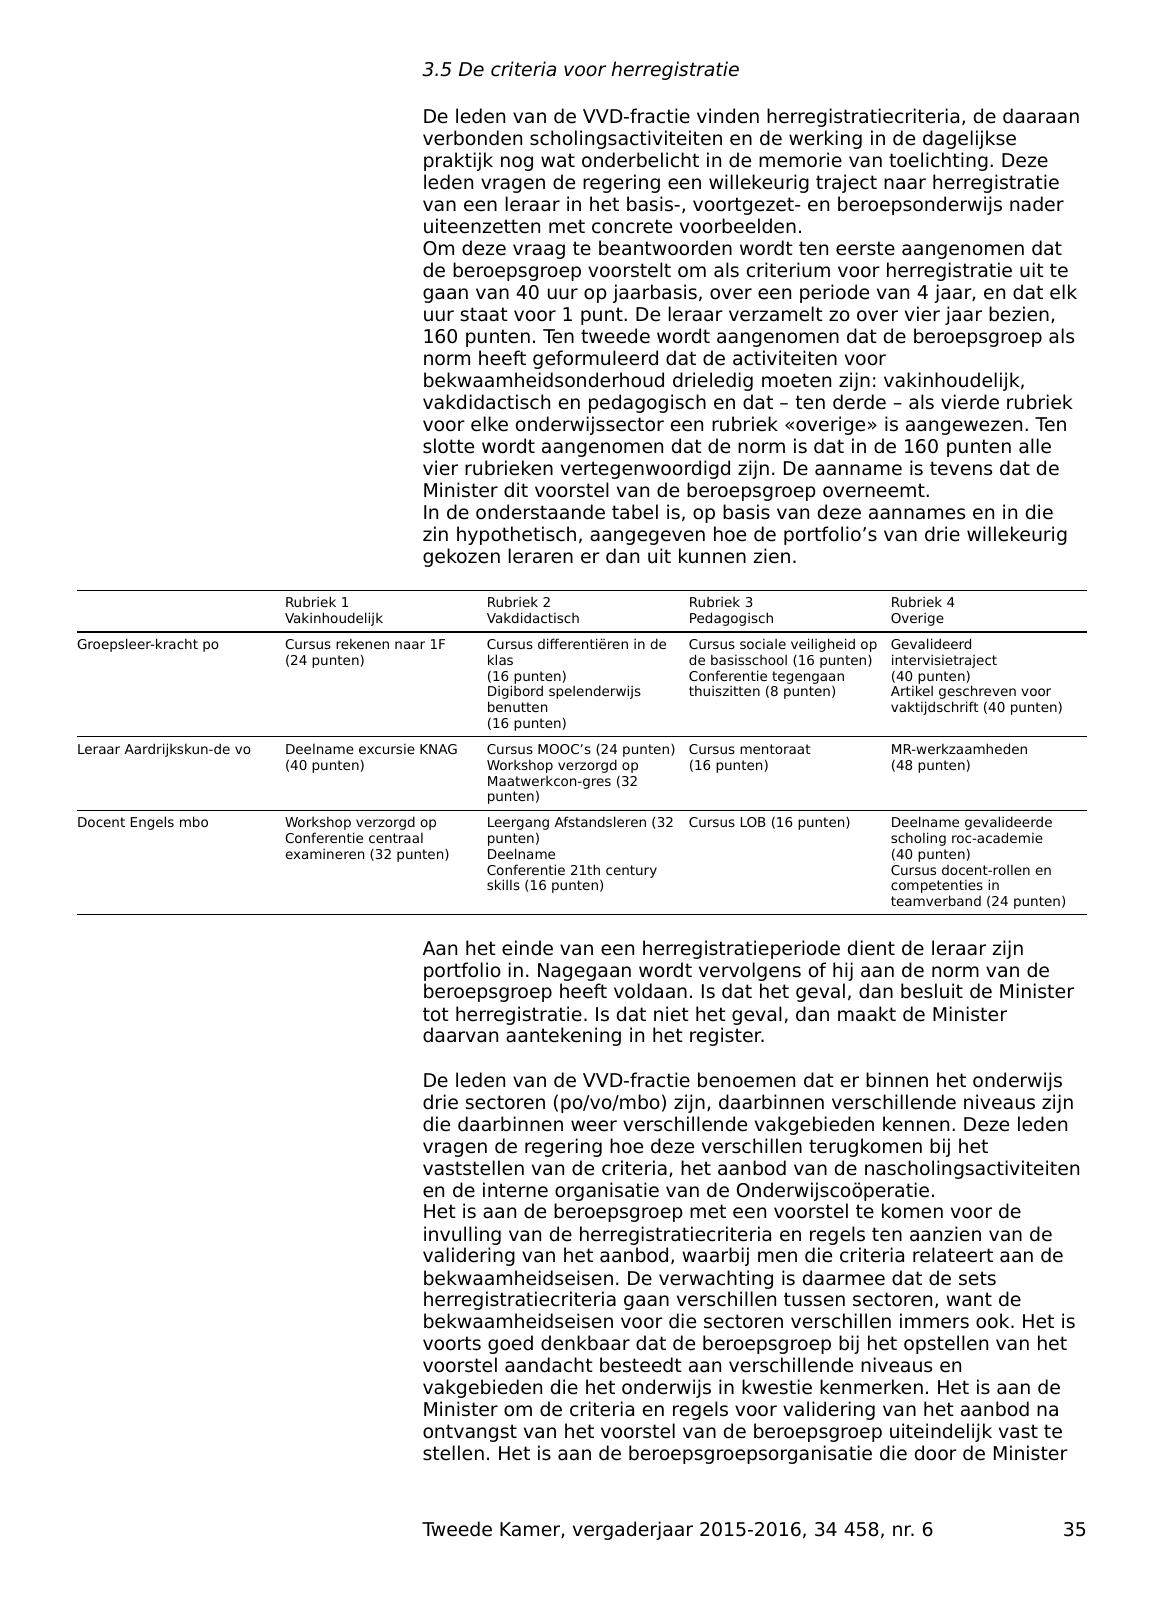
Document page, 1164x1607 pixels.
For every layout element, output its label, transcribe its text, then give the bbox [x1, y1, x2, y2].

table_cell Cursus differentiëren in de klas (16 punten) Digibord spelenderwijs benutten (16 punten) [481, 633, 683, 736]
text De leden van de VVD-fractie vinden herregistratiecriteria, de daaraan verbonden scholingsactiviteiten en de werking in de dagelijkse praktijk nog wat onderbelicht in de memorie van toelichting. Deze leden vragen de regering een willekeurig traject naar herregistratie van een leraar in het basis-, voortgezet- en beroepsonderwijs nader uiteenzetten met concrete voorbeelden. [422, 106, 1087, 238]
text Om deze vraag te beantwoorden wordt ten eerste aangenomen dat de beroepsgroep voorstelt om als criterium voor herregistratie uit te gaan van 40 uur op jaarbasis, over een periode van 4 jaar, en dat elk uur staat voor 1 punt. De leraar verzamelt zo over vier jaar bezien, 160 punten. Ten tweede wordt aangenomen dat de beroepsgroep als norm heeft geformuleerd dat de activiteiten voor bekwaamheidsonderhoud drieledig moeten zijn: vakinhoudelijk, vakdidactisch en pedagogisch en dat – ten derde – als vierde rubriek voor elke onderwijssector een rubriek «overige» is aangewezen. Ten slotte wordt aangenomen dat de norm is dat in de 160 punten alle vier rubrieken vertegenwoordigd zijn. De aanname is tevens dat de Minister dit voorstel van de beroepsgroep overneemt. [422, 238, 1087, 502]
text De leden van de VVD-fractie benoemen dat er binnen het onderwijs drie sectoren (po/vo/mbo) zijn, daarbinnen verschillende niveaus zijn die daarbinnen weer verschillende vakgebieden kennen. Deze leden vragen de regering hoe deze verschillen terugkomen bij het vaststellen van de criteria, het aanbod van de nascholingsactiviteiten en de interne organisatie van de Onderwijscoöperatie. [422, 1069, 1087, 1201]
table_header Rubriek 3 Pedagogisch [683, 591, 885, 631]
table_cell Cursus MOOC’s (24 punten) Workshop verzorgd op Maatwerkcon-gres (32 punten) [481, 737, 683, 809]
table_cell Gevalideerd intervisietraject (40 punten) Artikel geschreven voor vaktijdschrift (40 punten) [885, 633, 1087, 736]
table_header Rubriek 2 Vakdidactisch [481, 591, 683, 631]
table_header [77, 591, 279, 631]
table_cell Cursus sociale veiligheid op de basisschool (16 punten) Conferentie tegengaan thuiszitten (8 punten) [683, 633, 885, 736]
text In de onderstaande tabel is, op basis van deze aannames en in die zin hypothetisch, aangegeven hoe de portfolio’s van drie willekeurig gekozen leraren er dan uit kunnen zien. [422, 502, 1087, 568]
table_cell Docent Engels mbo [77, 811, 279, 914]
table_header Rubriek 1 Vakinhoudelijk [279, 591, 481, 631]
text Aan het einde van een herregistratieperiode dient de leraar zijn portfolio in. Nagegaan wordt vervolgens of hij aan de norm van de beroepsgroep heeft voldaan. Is dat het geval, dan besluit de Minister tot herregistratie. Is dat niet het geval, dan maakt de Minister daarvan aantekening in het register. [422, 937, 1087, 1047]
table_cell Leraar Aardrijkskun-de vo [77, 737, 279, 809]
table_cell Cursus mentoraat (16 punten) [683, 737, 885, 809]
table_cell Groepsleer-kracht po [77, 633, 279, 736]
table_cell Deelname gevalideerde scholing roc-academie (40 punten) Cursus docent-rollen en competenties in teamverband (24 punten) [885, 811, 1087, 914]
text Het is aan de beroepsgroep met een voorstel te komen voor de invulling van de herregistratiecriteria en regels ten aanzien van de validering van het aanbod, waarbij men die criteria relateert aan de bekwaamheidseisen. De verwachting is daarmee dat de sets herregistratiecriteria gaan verschillen tussen sectoren, want de bekwaamheidseisen voor die sectoren verschillen immers ook. Het is voorts goed denkbaar dat de beroepsgroep bij het opstellen van het voorstel aandacht besteedt aan verschillende niveaus en vakgebieden die het onderwijs in kwestie kenmerken. Het is aan de Minister om de criteria en regels voor validering van het aanbod na ontvangst van het voorstel van de beroepsgroep uiteindelijk vast te stellen. Het is aan de beroepsgroepsorganisatie die door de Minister [422, 1201, 1087, 1465]
table_cell Deelname excursie KNAG (40 punten) [279, 737, 481, 809]
table_cell Cursus LOB (16 punten) [683, 811, 885, 914]
table_cell Leergang Afstandsleren (32 punten) Deelname Conferentie 21th century skills (16 punten) [481, 811, 683, 914]
subtitle 3.5 De criteria voor herregistratie [422, 59, 1087, 81]
table_cell Workshop verzorgd op Conferentie centraal examineren (32 punten) [279, 811, 481, 914]
table_header Rubriek 4 Overige [885, 591, 1087, 631]
table_cell MR-werkzaamheden (48 punten) [885, 737, 1087, 809]
table_cell Cursus rekenen naar 1F (24 punten) [279, 633, 481, 736]
